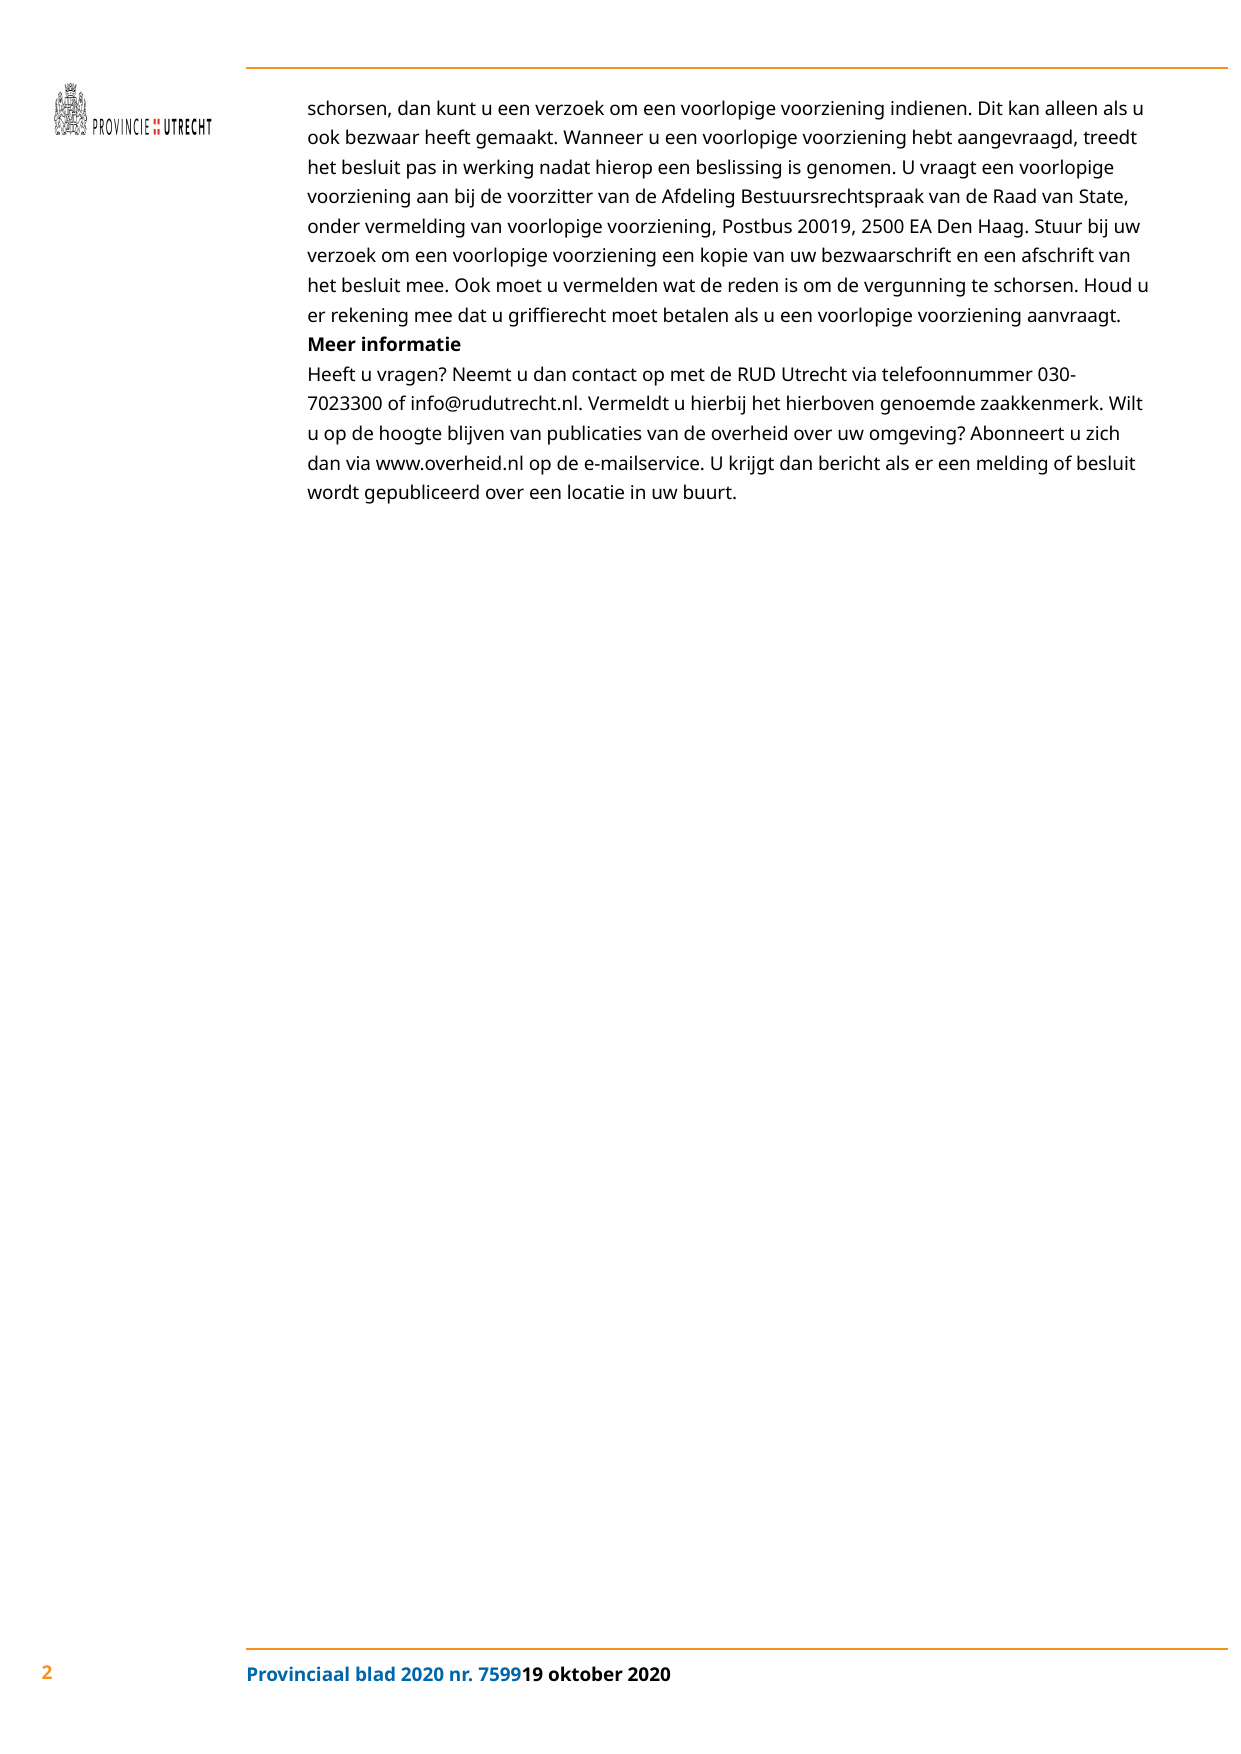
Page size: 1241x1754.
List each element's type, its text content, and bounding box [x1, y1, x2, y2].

list Meer informatie [248, 331, 1152, 357]
list Heeft u vragen? Neemt u dan contact op met de RUD Utrecht via telefoonnummer 030-7023300 of info@rudutrecht.nl. Vermeldt u hierbij het hierboven genoemde zaakkenmerk. Wilt u op de hoogte blijven van publicaties van de overheid over uw omgeving? Abonneert u zich dan via www.overheid.nl op de e-mailservice. U krijgt dan bericht als er een melding of besluit wordt gepubliceerd over een locatie in uw buurt. [248, 361, 1152, 505]
picture [41, 47, 231, 172]
list schorsen, dan kunt u een verzoek om een voorlopige voorziening indienen. Dit kan alleen als u ook bezwaar heeft gemaakt. Wanneer u een voorlopige voorziening hebt aangevraagd, treedt het besluit pas in werking nadat hierop een beslissing is genomen. U vraagt een voorlopige voorziening aan bij de voorzitter van de Afdeling Bestuursrechtspraak van de Raad van State, onder vermelding van voorlopige voorziening, Postbus 20019, 2500 EA Den Haag. Stuur bij uw verzoek om een voorlopige voorziening een kopie van uw bezwaarschrift en een afschrift van het besluit mee. Ook moet u vermelden wat de reden is om de vergunning te schorsen. Houd u er rekening mee dat u griffierecht moet betalen als u een voorlopige voorziening aanvraagt. [248, 95, 1152, 328]
